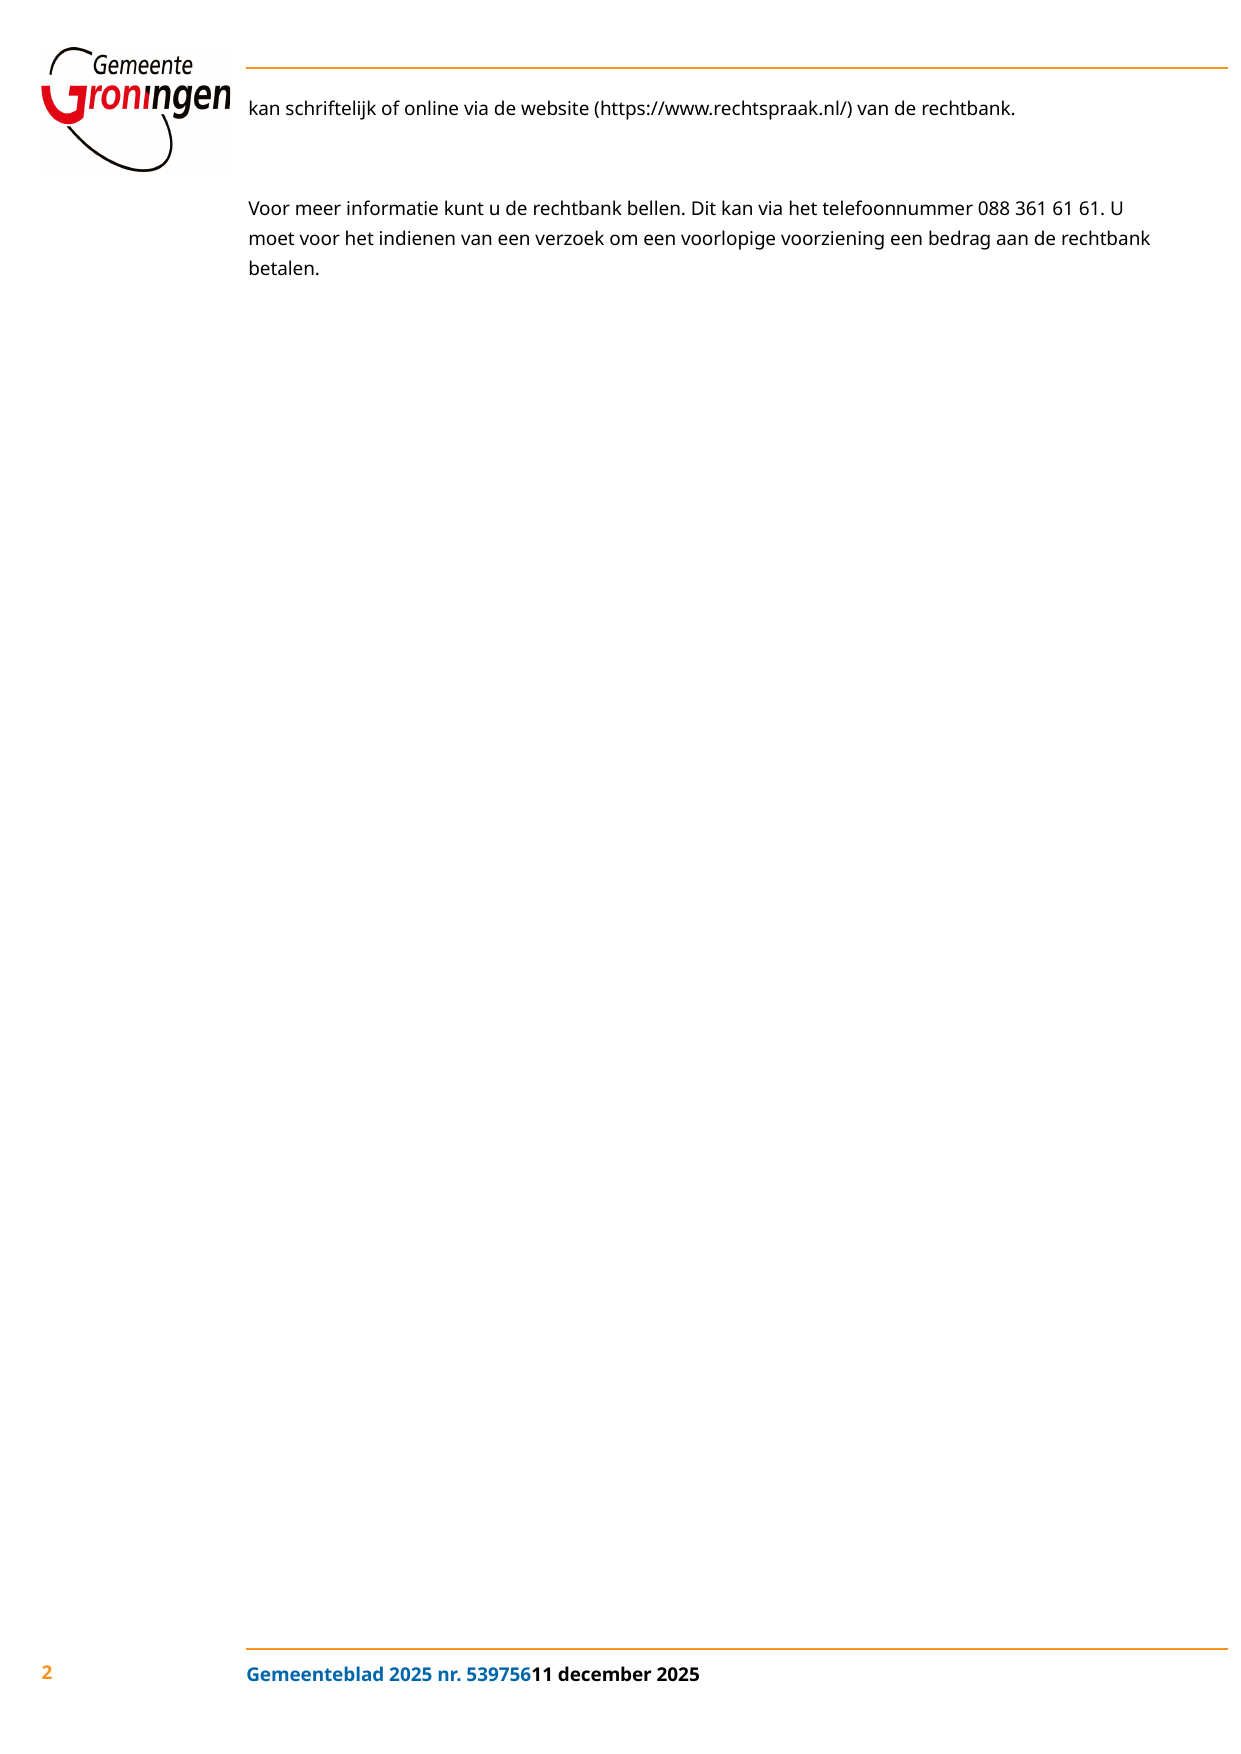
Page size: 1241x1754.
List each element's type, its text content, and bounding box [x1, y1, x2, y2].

text kan schriftelijk of online via de website (https://www.rechtspraak.nl/) van de rechtbank. [248, 95, 1152, 121]
picture [41, 47, 231, 172]
text Voor meer informatie kunt u de rechtbank bellen. Dit kan via het telefoonnummer 088 361 61 61. U moet voor het indienen van een verzoek om een voorlopige voorziening een bedrag aan de rechtbank betalen. [248, 196, 1152, 281]
